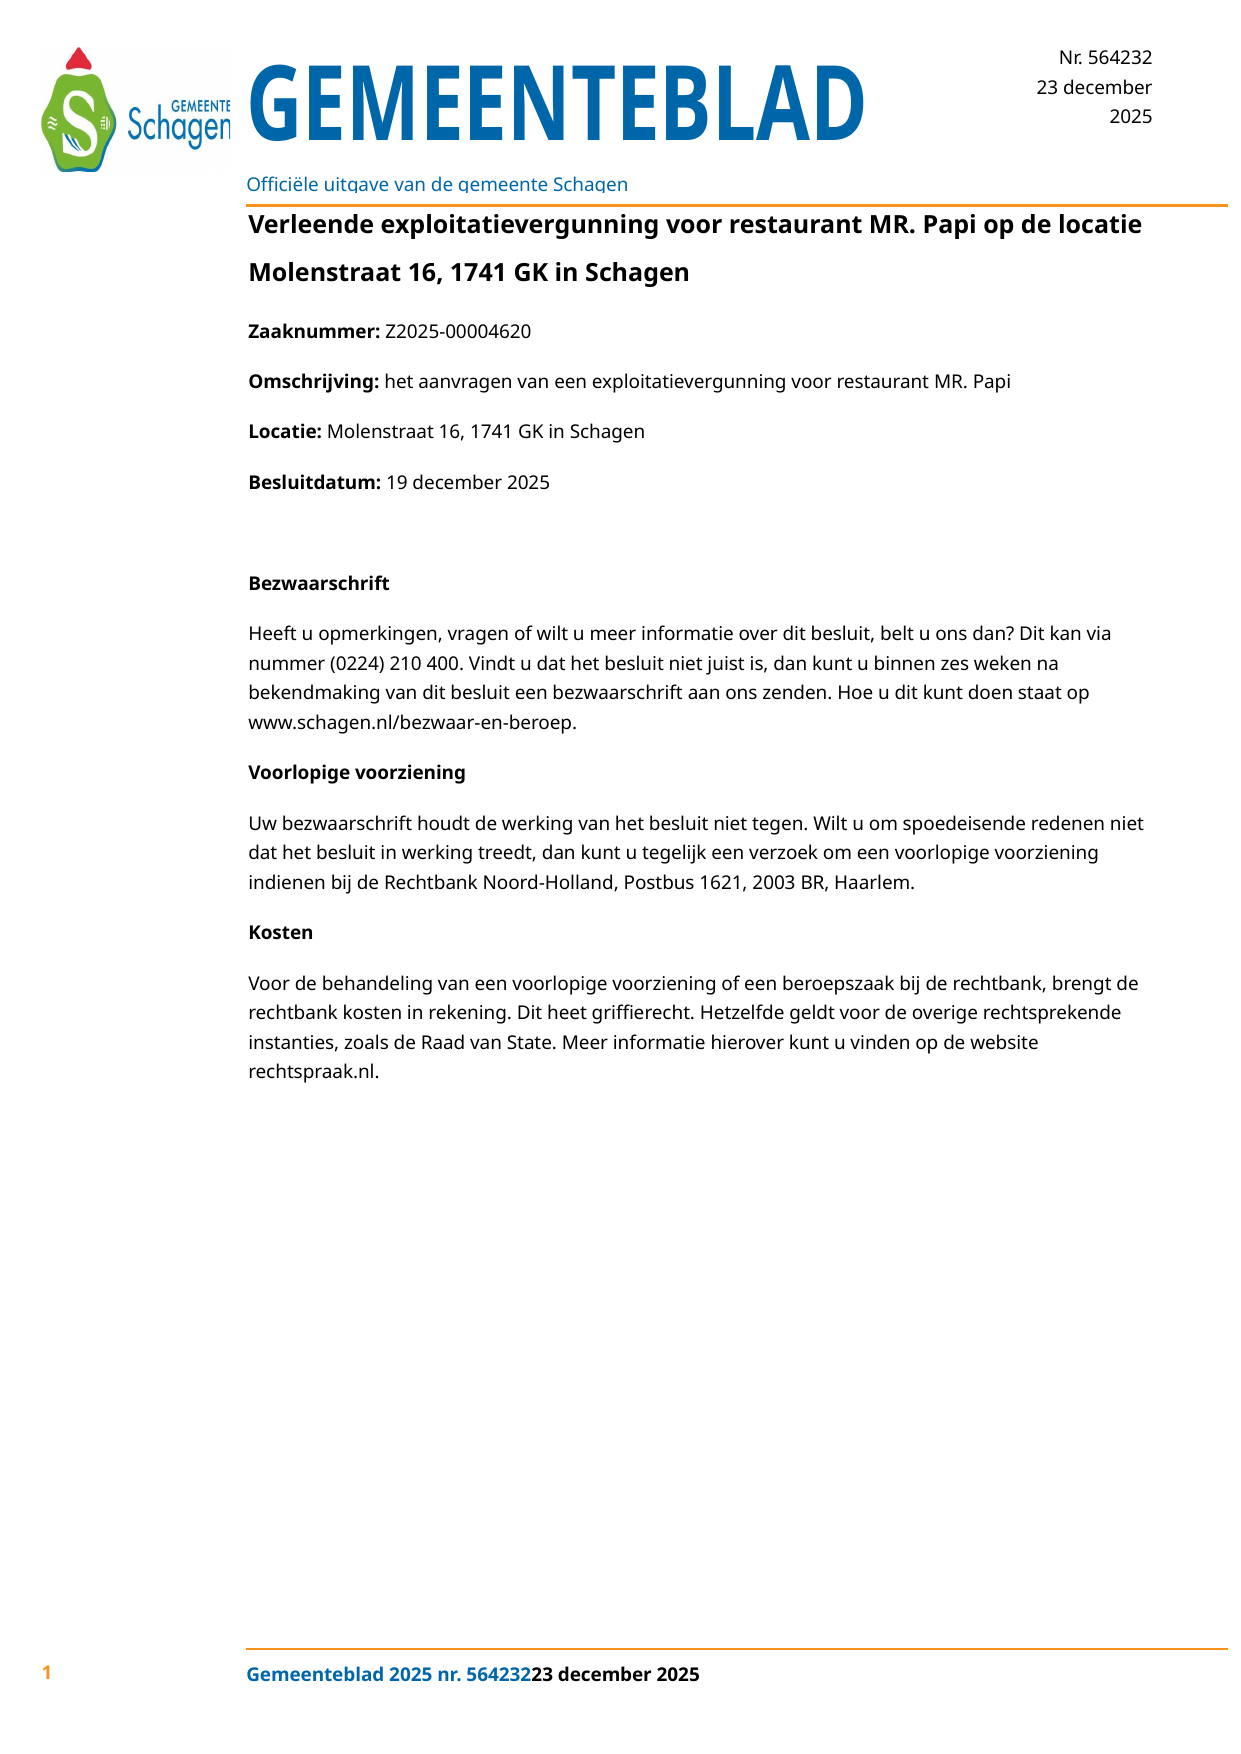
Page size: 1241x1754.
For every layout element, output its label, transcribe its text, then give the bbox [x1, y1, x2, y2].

text Kosten [248, 919, 1152, 945]
text Bezwaarschrift [248, 570, 1152, 596]
text Besluitdatum: 19 december 2025 [248, 469, 1152, 495]
text Omschrijving: het aanvragen van een exploitatievergunning voor restaurant MR. Papi [248, 368, 1152, 394]
text Uw bezwaarschrift houdt de werking van het besluit niet tegen. Wilt u om spoedeisende redenen niet dat het besluit in werking treedt, dan kunt u tegelijk een verzoek om een voorlopige voorziening indienen bij de Rechtbank Noord-Holland, Postbus 1621, 2003 BR, Haarlem. [248, 810, 1152, 895]
picture [41, 47, 231, 172]
text Zaaknummer: Z2025-00004620 [248, 318, 1152, 344]
text Locatie: Molenstraat 16, 1741 GK in Schagen [248, 419, 1152, 444]
text Voor de behandeling van een voorlopige voorziening of een beroepszaak bij de rechtbank, brengt de rechtbank kosten in rekening. Dit heet griffierecht. Hetzelfde geldt voor de overige rechtsprekende instanties, zoals de Raad van State. Meer informatie hierover kunt u vinden op de website rechtspraak.nl. [248, 970, 1152, 1084]
text Heeft u opmerkingen, vragen of wilt u meer informatie over dit besluit, belt u ons dan? Dit kan via nummer (0224) 210 400. Vindt u dat het besluit niet juist is, dan kunt u binnen zes weken na bekendmaking van dit besluit een bezwaarschrift aan ons zenden. Hoe u dit kunt doen staat op www.schagen.nl/bezwaar-en-beroep. [248, 620, 1152, 735]
text Verleende exploitatievergunning voor restaurant MR. Papi op de locatie Molenstraat 16, 1741 GK in Schagen [248, 207, 1152, 288]
text Voorlopige voorziening [248, 759, 1152, 785]
